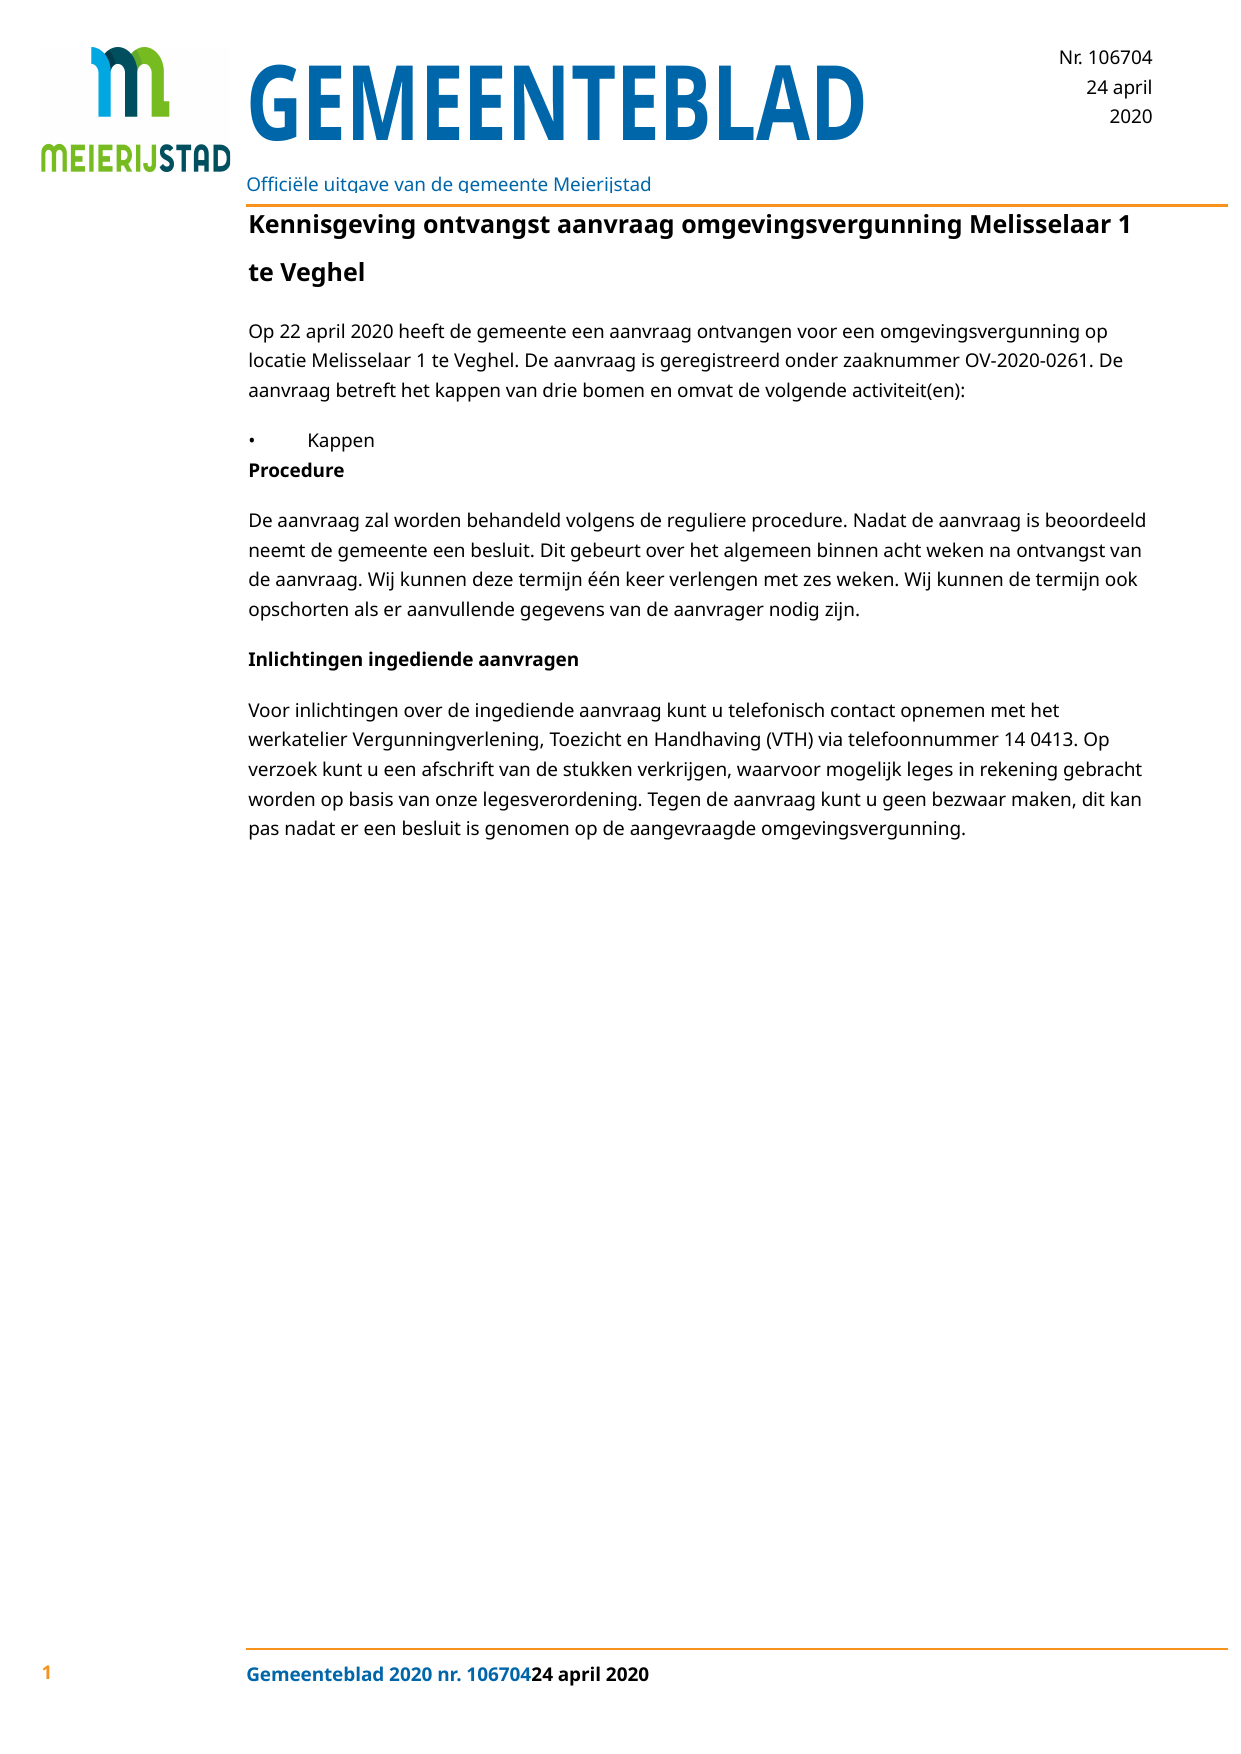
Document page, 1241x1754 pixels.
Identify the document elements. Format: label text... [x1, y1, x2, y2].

list Kappen [248, 427, 1152, 453]
text De aanvraag zal worden behandeld volgens de reguliere procedure. Nadat de aanvraag is beoordeeld neemt de gemeente een besluit. Dit gebeurt over het algemeen binnen acht weken na ontvangst van de aanvraag. Wij kunnen deze termijn één keer verlengen met zes weken. Wij kunnen de termijn ook opschorten als er aanvullende gegevens van de aanvrager nodig zijn. [248, 507, 1152, 622]
text Procedure [248, 457, 1152, 483]
text Voor inlichtingen over de ingediende aanvraag kunt u telefonisch contact opnemen met het werkatelier Vergunningverlening, Toezicht en Handhaving (VTH) via telefoonnummer 14 0413. Op verzoek kunt u een afschrift van de stukken verkrijgen, waarvoor mogelijk leges in rekening gebracht worden op basis van onze legesverordening. Tegen de aanvraag kunt u geen bezwaar maken, dit kan pas nadat er een besluit is genomen op de aangevraagde omgevingsvergunning. [248, 697, 1152, 841]
text Kennisgeving ontvangst aanvraag omgevingsvergunning Melisselaar 1 te Veghel [248, 207, 1152, 288]
picture [41, 47, 231, 172]
text Op 22 april 2020 heeft de gemeente een aanvraag ontvangen voor een omgevingsvergunning op locatie Melisselaar 1 te Veghel. De aanvraag is geregistreerd onder zaaknummer OV-2020-0261. De aanvraag betreft het kappen van drie bomen en omvat de volgende activiteit(en): [248, 318, 1152, 403]
text Inlichtingen ingediende aanvragen [248, 647, 1152, 672]
